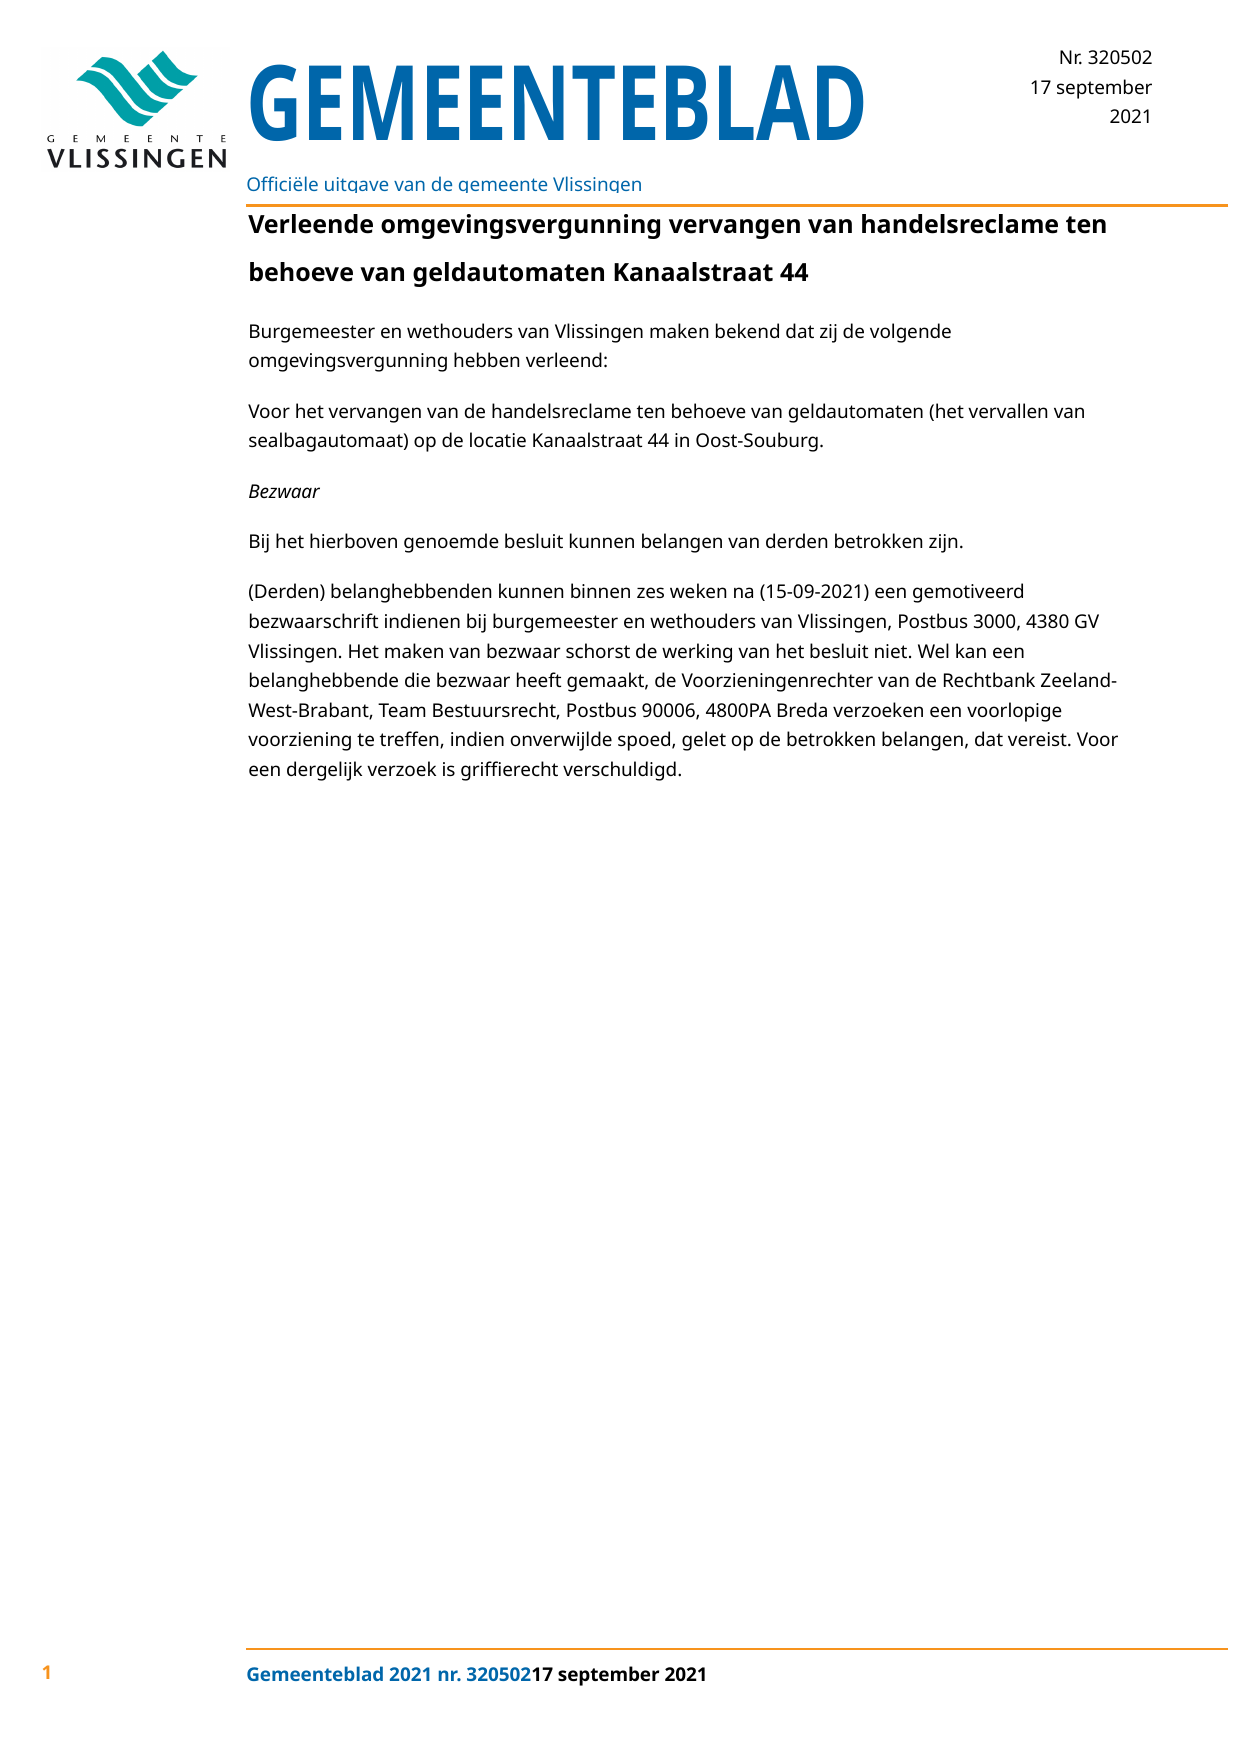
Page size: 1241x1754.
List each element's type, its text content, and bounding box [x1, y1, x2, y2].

text Bezwaar [248, 478, 1152, 504]
picture [41, 47, 231, 172]
text Burgemeester en wethouders van Vlissingen maken bekend dat zij de volgende omgevingsvergunning hebben verleend: [248, 318, 1152, 373]
text Bij het hierboven genoemde besluit kunnen belangen van derden betrokken zijn. [248, 528, 1152, 554]
text Verleende omgevingsvergunning vervangen van handelsreclame ten behoeve van geldautomaten Kanaalstraat 44 [248, 207, 1152, 288]
text Voor het vervangen van de handelsreclame ten behoeve van geldautomaten (het vervallen van sealbagautomaat) op de locatie Kanaalstraat 44 in Oost-Souburg. [248, 398, 1152, 453]
text (Derden) belanghebbenden kunnen binnen zes weken na (15-09-2021) een gemotiveerd bezwaarschrift indienen bij burgemeester en wethouders van Vlissingen, Postbus 3000, 4380 GV Vlissingen. Het maken van bezwaar schorst de werking van het besluit niet. Wel kan een belanghebbende die bezwaar heeft gemaakt, de Voorzieningenrechter van de Rechtbank Zeeland-West-Brabant, Team Bestuursrecht, Postbus 90006, 4800PA Breda verzoeken een voorlopige voorziening te treffen, indien onverwijlde spoed, gelet op de betrokken belangen, dat vereist. Voor een dergelijk verzoek is griffierecht verschuldigd. [248, 579, 1152, 782]
